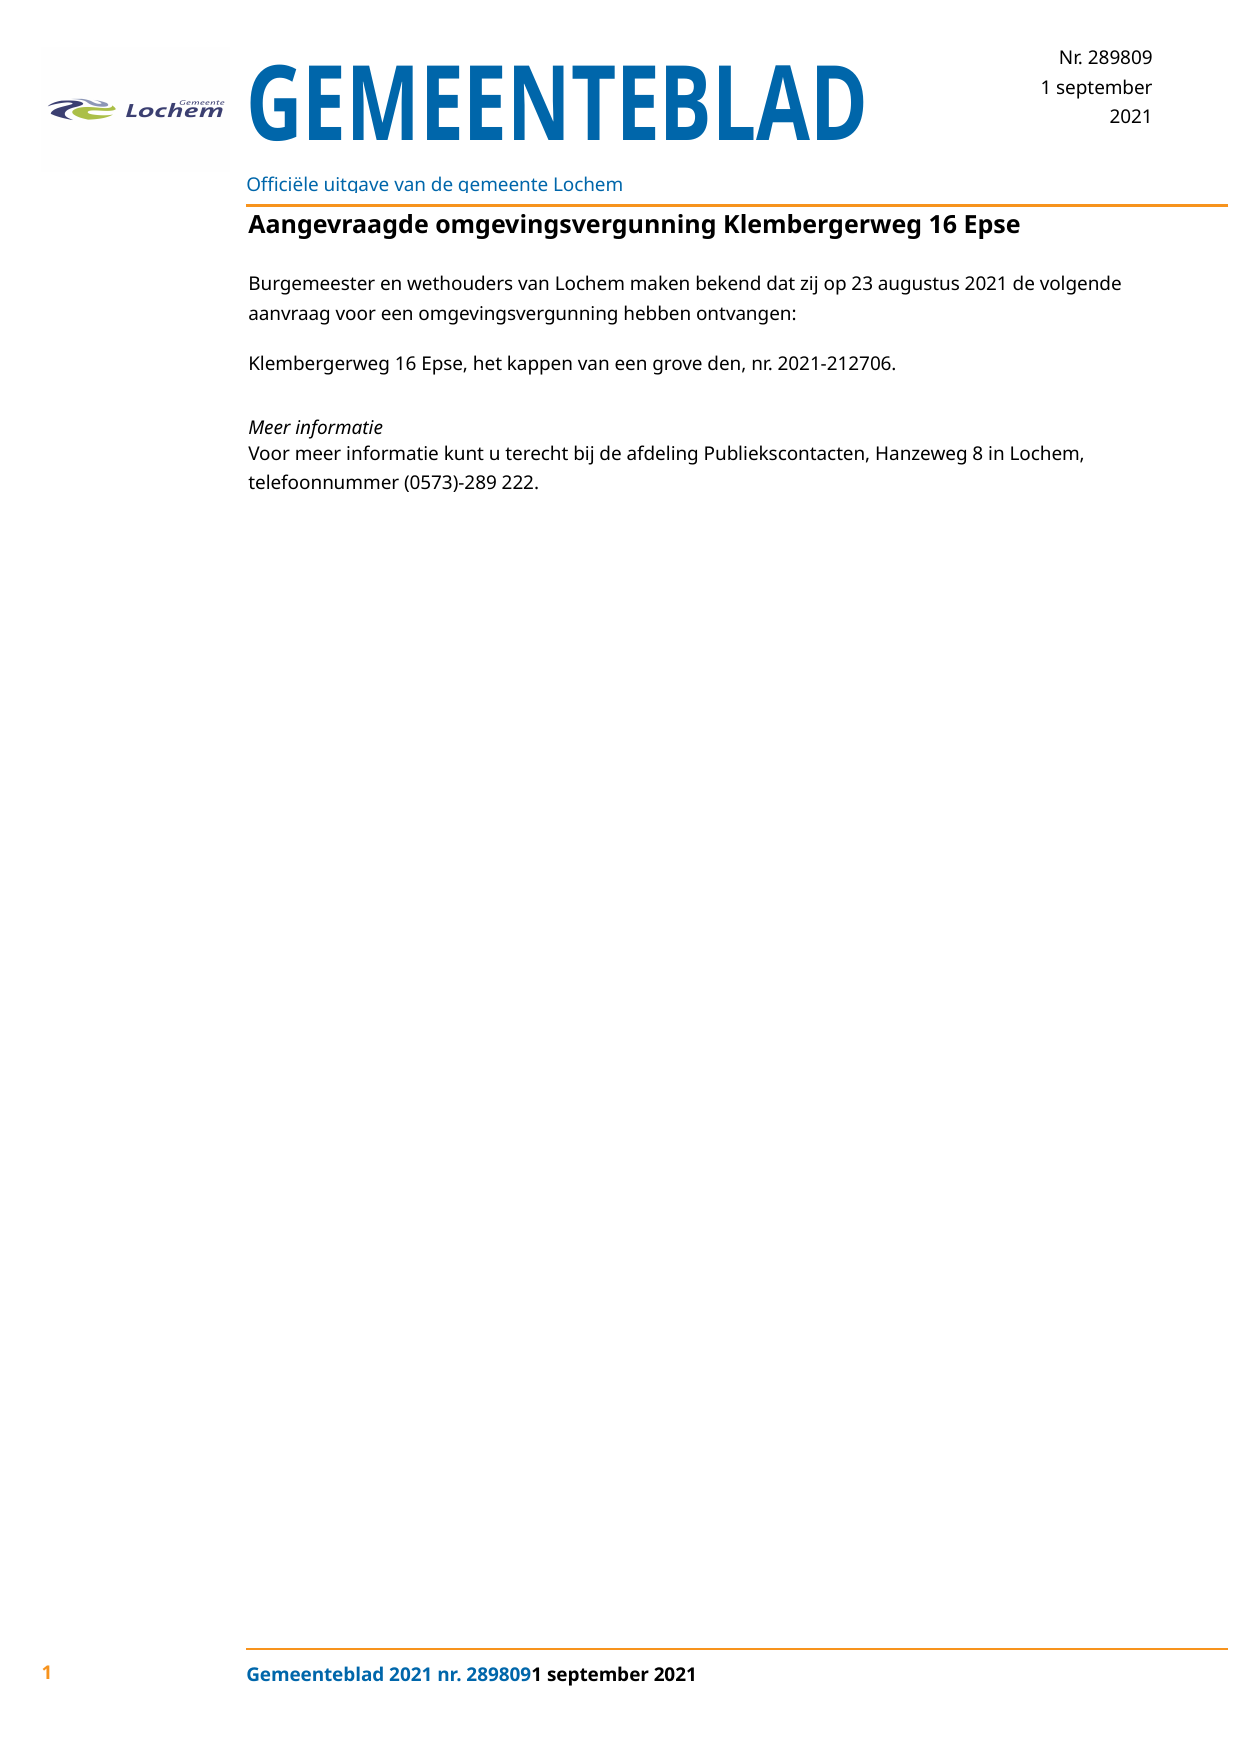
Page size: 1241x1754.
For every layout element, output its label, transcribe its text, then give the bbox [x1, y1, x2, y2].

text Klembergerweg 16 Epse, het kappen van een grove den, nr. 2021-212706. [248, 350, 1152, 376]
text Meer informatie [248, 414, 1152, 440]
text Aangevraagde omgevingsvergunning Klembergerweg 16 Epse [248, 207, 1152, 241]
picture [41, 47, 231, 172]
text Voor meer informatie kunt u terecht bij de afdeling Publiekscontacten, Hanzeweg 8 in Lochem, telefoonnummer (0573)-289 222. [248, 440, 1152, 495]
text Burgemeester en wethouders van Lochem maken bekend dat zij op 23 augustus 2021 de volgende aanvraag voor een omgevingsvergunning hebben ontvangen: [248, 270, 1152, 326]
